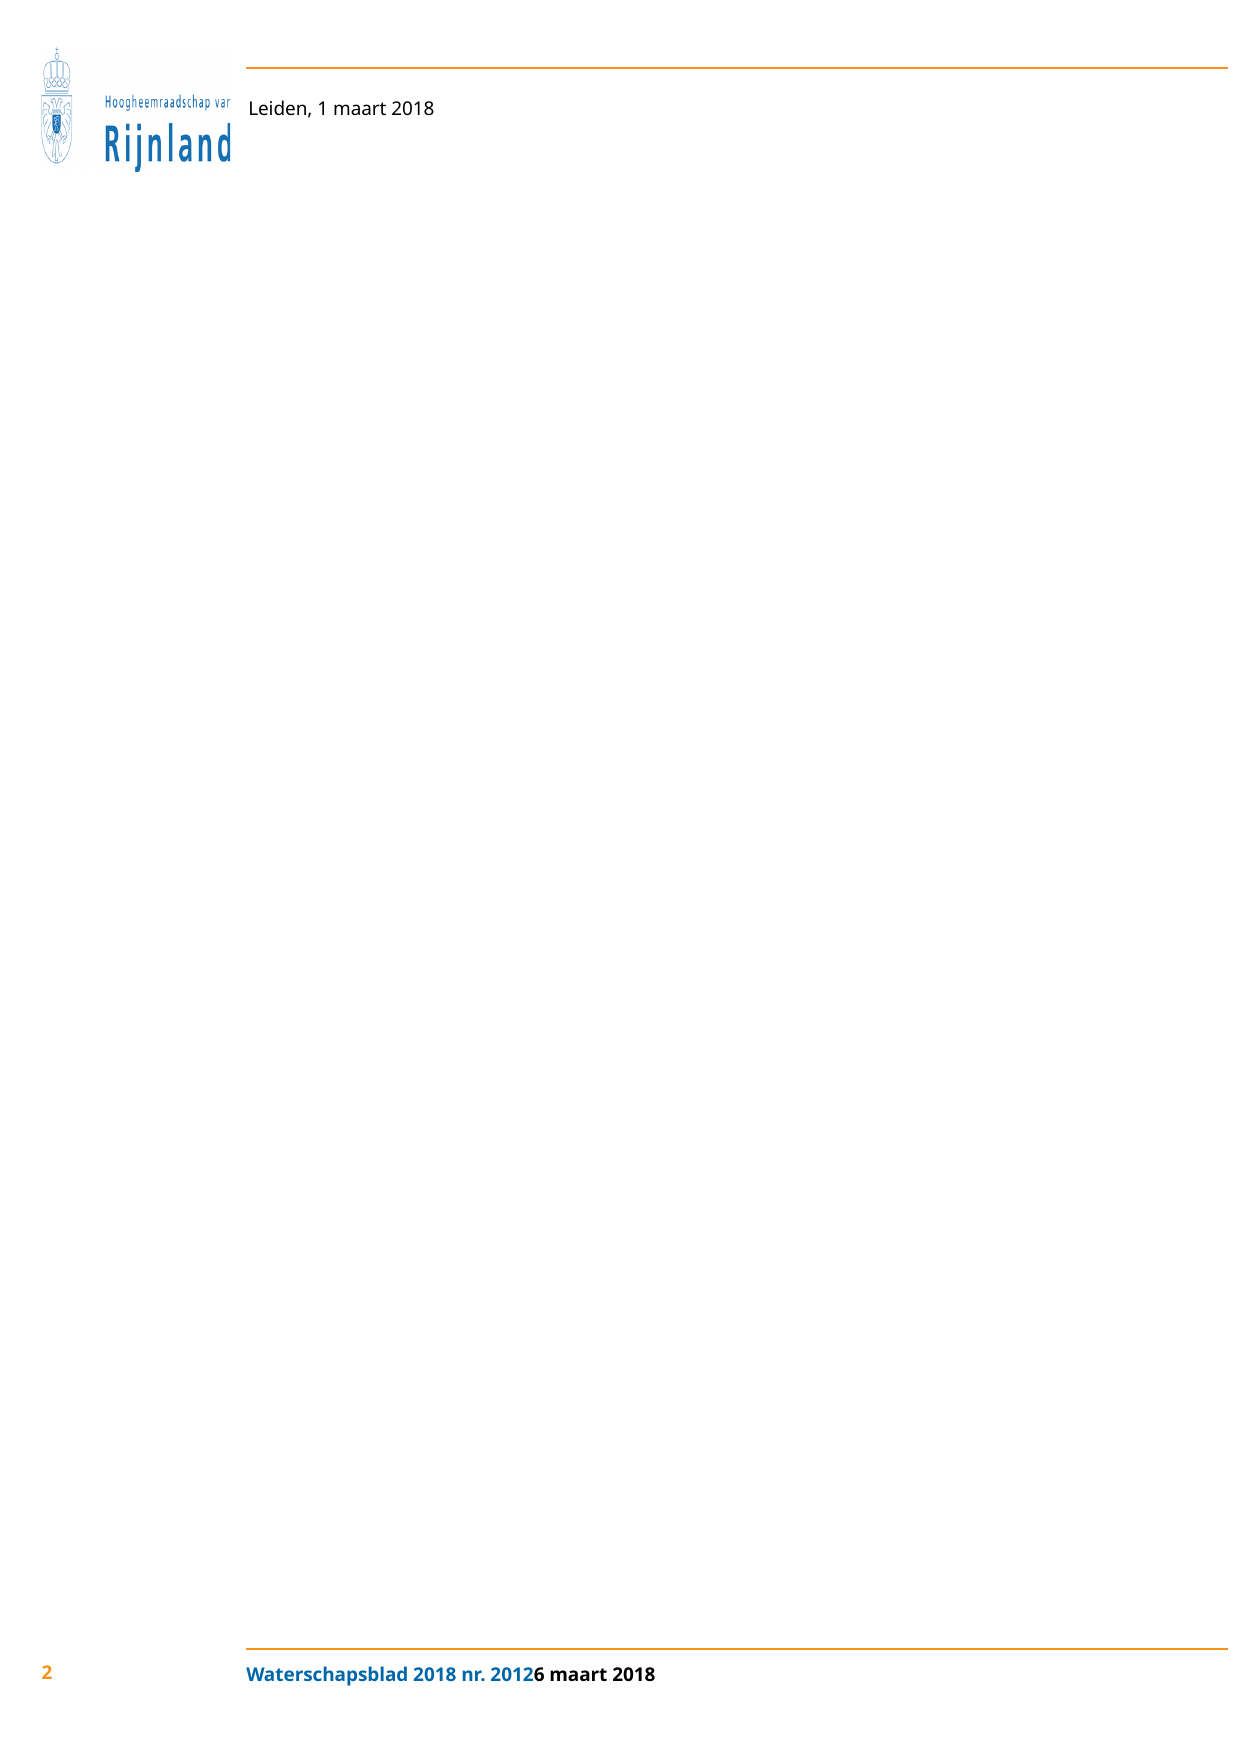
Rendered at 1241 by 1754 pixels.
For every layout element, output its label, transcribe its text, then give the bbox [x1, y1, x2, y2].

text Leiden, 1 maart 2018 [248, 95, 1152, 121]
picture [41, 47, 231, 172]
